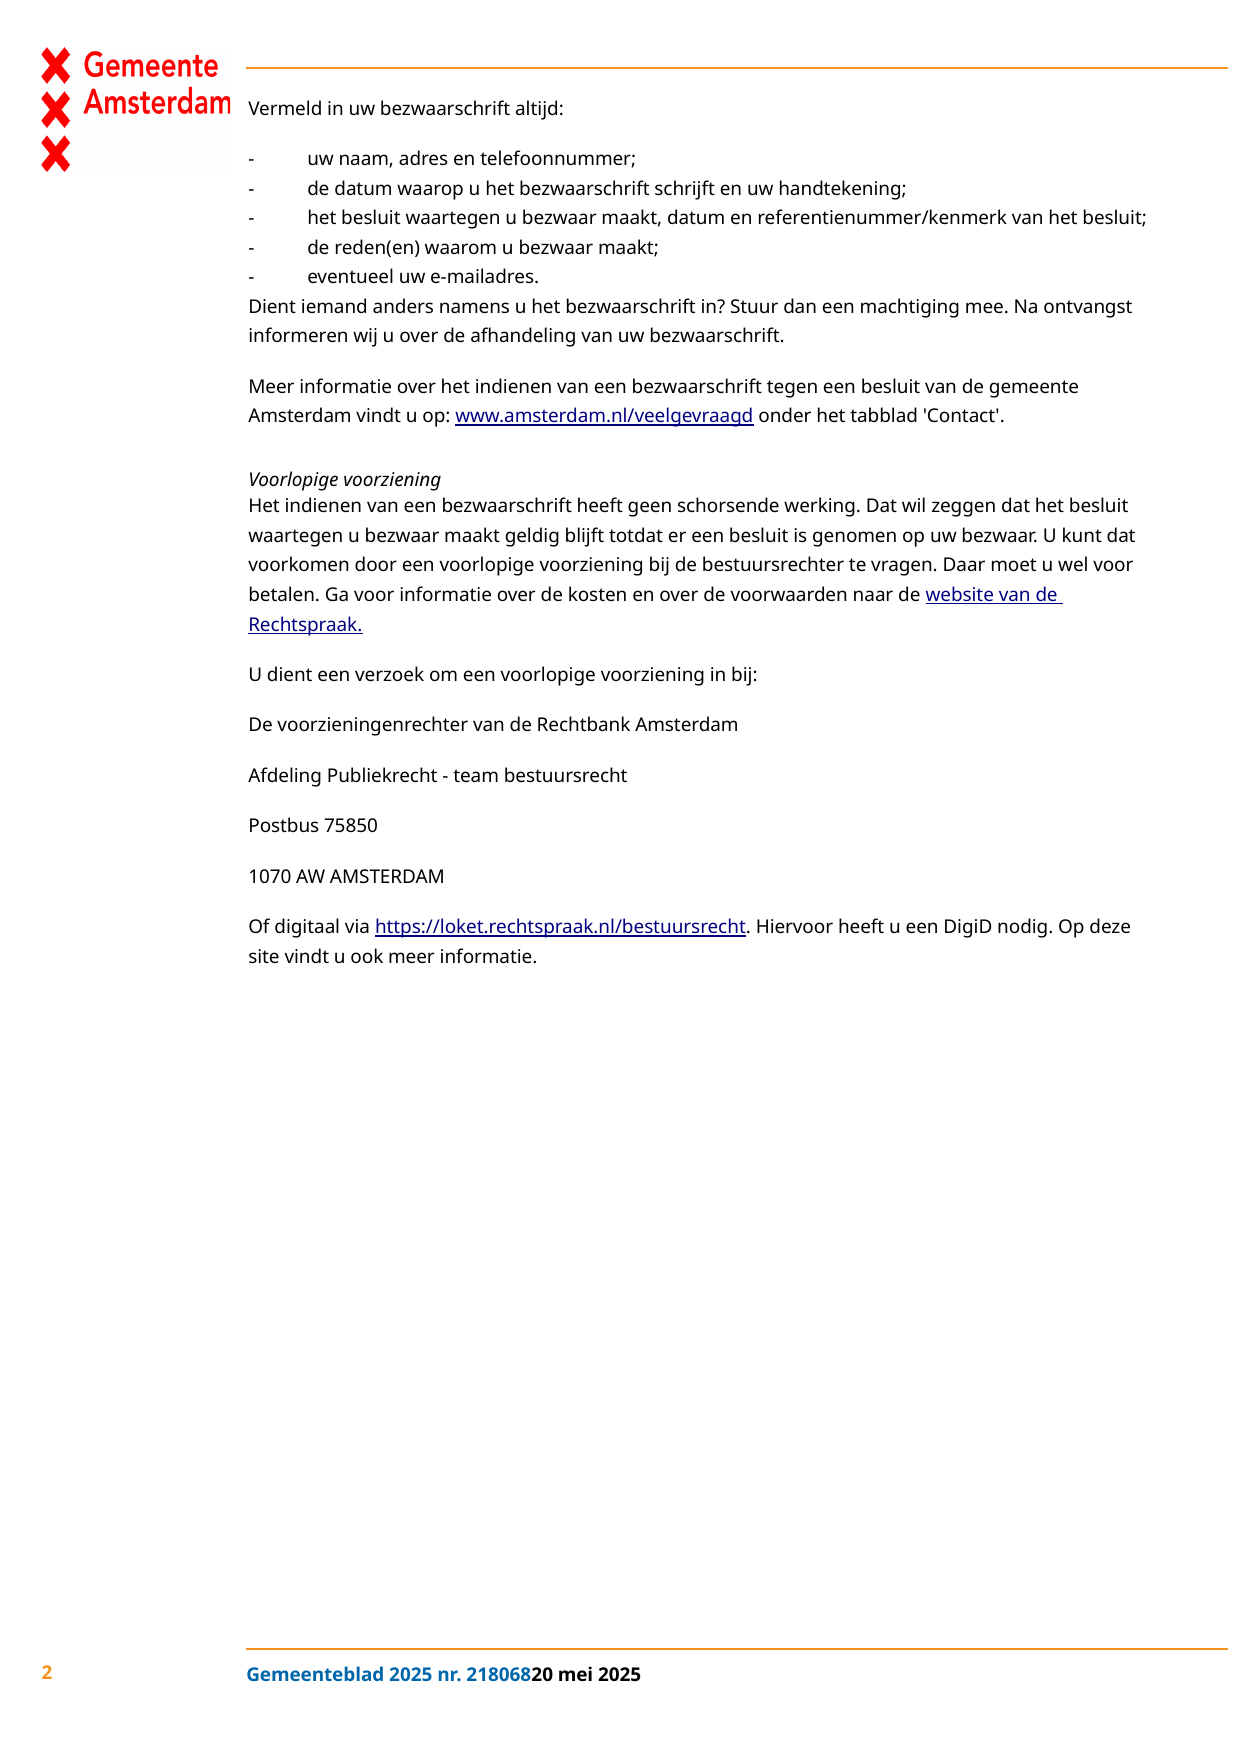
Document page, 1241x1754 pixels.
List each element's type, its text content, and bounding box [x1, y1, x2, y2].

text 1070 AW AMSTERDAM [248, 863, 1152, 888]
text Vermeld in uw bezwaarschrift altijd: [248, 95, 1152, 121]
text Of digitaal via https://loket.rechtspraak.nl/bestuursrecht. Hiervoor heeft u een DigiD nodig. Op deze site vindt u ook meer informatie. [248, 913, 1152, 968]
text Afdeling Publiekrecht - team bestuursrecht [248, 762, 1152, 788]
list de reden(en) waarom u bezwaar maakt; [248, 234, 1152, 260]
text Voorlopige voorziening [248, 467, 1152, 492]
text De voorzieningenrechter van de Rechtbank Amsterdam [248, 712, 1152, 737]
text Postbus 75850 [248, 812, 1152, 838]
list uw naam, adres en telefoonnummer; [248, 145, 1152, 171]
list eventueel uw e-mailadres. [248, 263, 1152, 289]
picture [41, 47, 231, 172]
text Het indienen van een bezwaarschrift heeft geen schorsende werking. Dat wil zeggen dat het besluit waartegen u bezwaar maakt geldig blijft totdat er een besluit is genomen op uw bezwaar. U kunt dat voorkomen door een voorlopige voorziening bij de bestuursrechter te vragen. Daar moet u wel voor betalen. Ga voor informatie over de kosten en over de voorwaarden naar de website van de Rechtspraak. [248, 492, 1152, 636]
list de datum waarop u het bezwaarschrift schrijft en uw handtekening; [248, 175, 1152, 201]
text Dient iemand anders namens u het bezwaarschrift in? Stuur dan een machtiging mee. Na ontvangst informeren wij u over de afhandeling van uw bezwaarschrift. [248, 293, 1152, 348]
text U dient een verzoek om een voorlopige voorziening in bij: [248, 661, 1152, 687]
text Meer informatie over het indienen van een bezwaarschrift tegen een besluit van de gemeente Amsterdam vindt u op: www.amsterdam.nl/veelgevraagd onder het tabblad 'Contact'. [248, 373, 1152, 428]
list het besluit waartegen u bezwaar maakt, datum en referentienummer/kenmerk van het besluit; [248, 204, 1152, 230]
